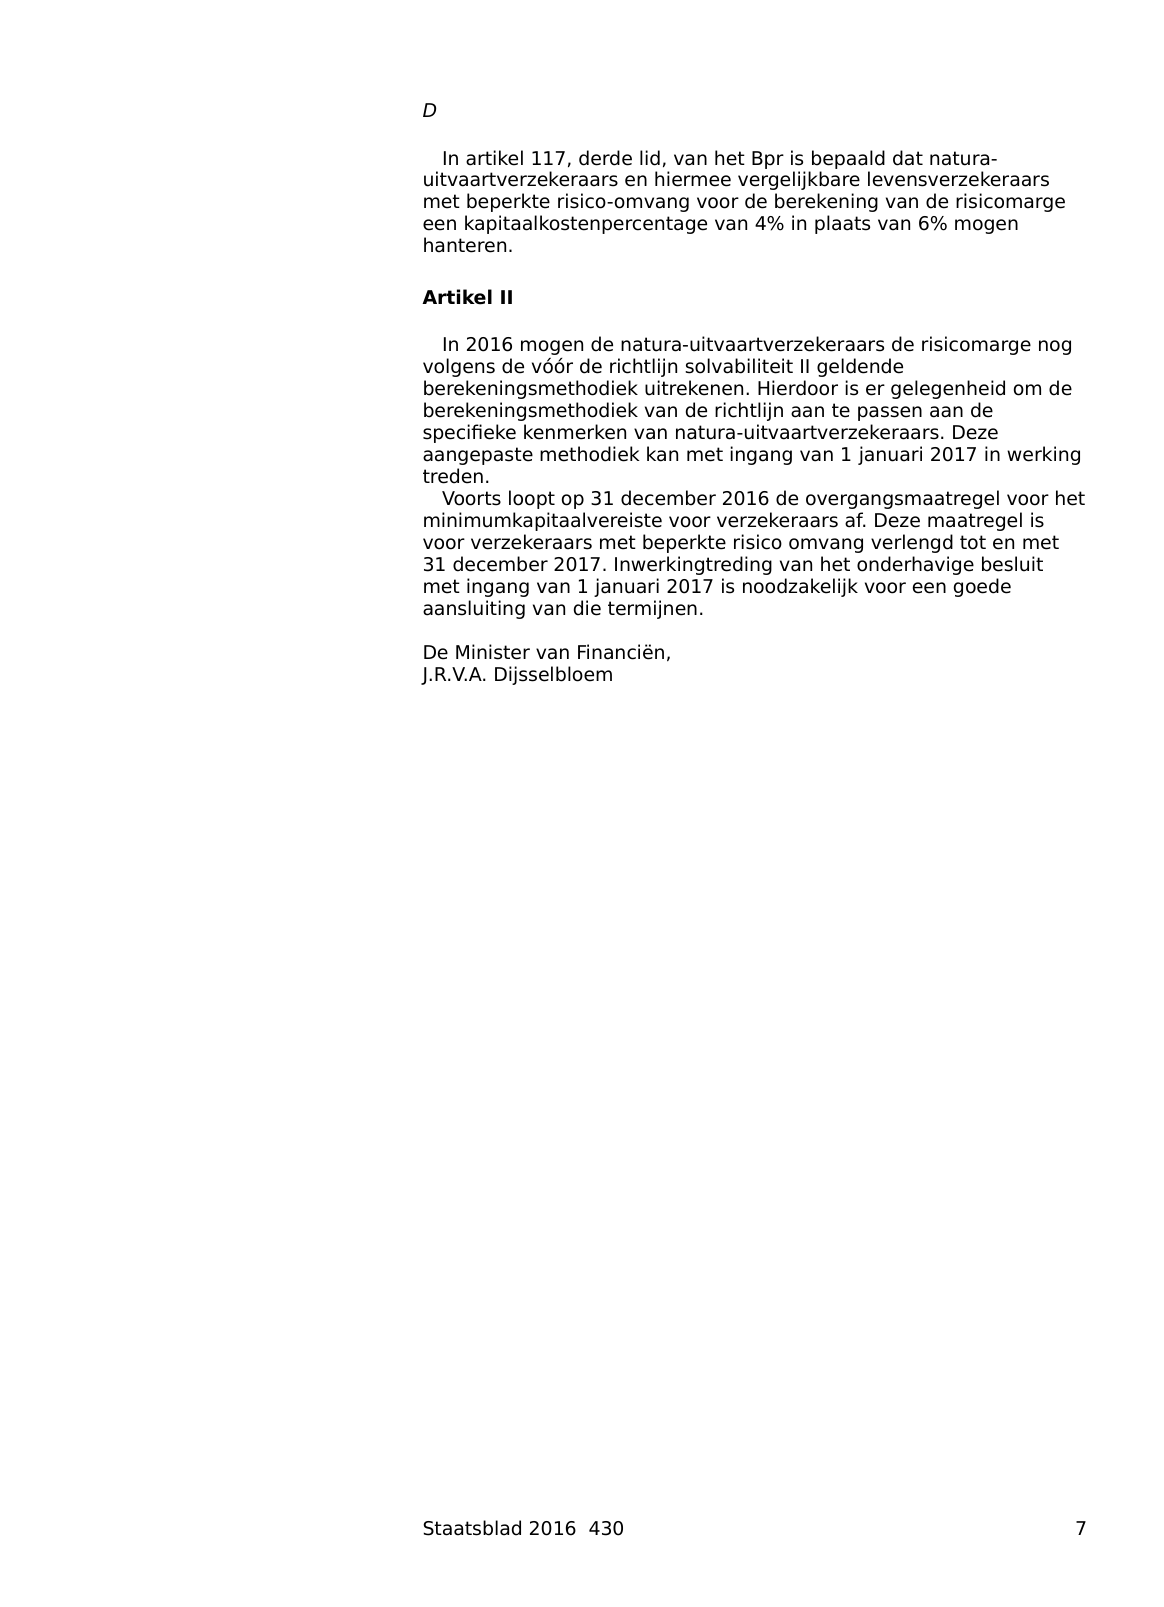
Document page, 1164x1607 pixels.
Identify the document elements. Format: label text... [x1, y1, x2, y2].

text In 2016 mogen de natura-uitvaartverzekeraars de risicomarge nog volgens de vóór de richtlijn solvabiliteit II geldende berekeningsmethodiek uitrekenen. Hierdoor is er gelegenheid om de berekeningsmethodiek van de richtlijn aan te passen aan de specifieke kenmerken van natura-uitvaartverzekeraars. Deze aangepaste methodiek kan met ingang van 1 januari 2017 in werking treden. [422, 334, 1087, 488]
text De Minister van Financiën, J.R.V.A. Dijsselbloem [422, 642, 1087, 686]
subtitle D [422, 100, 1087, 122]
text In artikel 117, derde lid, van het Bpr is bepaald dat natura-uitvaartverzekeraars en hiermee vergelijkbare levensverzekeraars met beperkte risico-omvang voor de berekening van de risicomarge een kapitaalkostenpercentage van 4% in plaats van 6% mogen hanteren. [422, 147, 1087, 257]
text Voorts loopt op 31 december 2016 de overgangsmaatregel voor het minimumkapitaalvereiste voor verzekeraars af. Deze maatregel is voor verzekeraars met beperkte risico omvang verlengd tot en met 31 december 2017. Inwerkingtreding van het onderhavige besluit met ingang van 1 januari 2017 is noodzakelijk voor een goede aansluiting van die termijnen. [422, 488, 1087, 620]
subtitle Artikel II [422, 287, 1087, 309]
